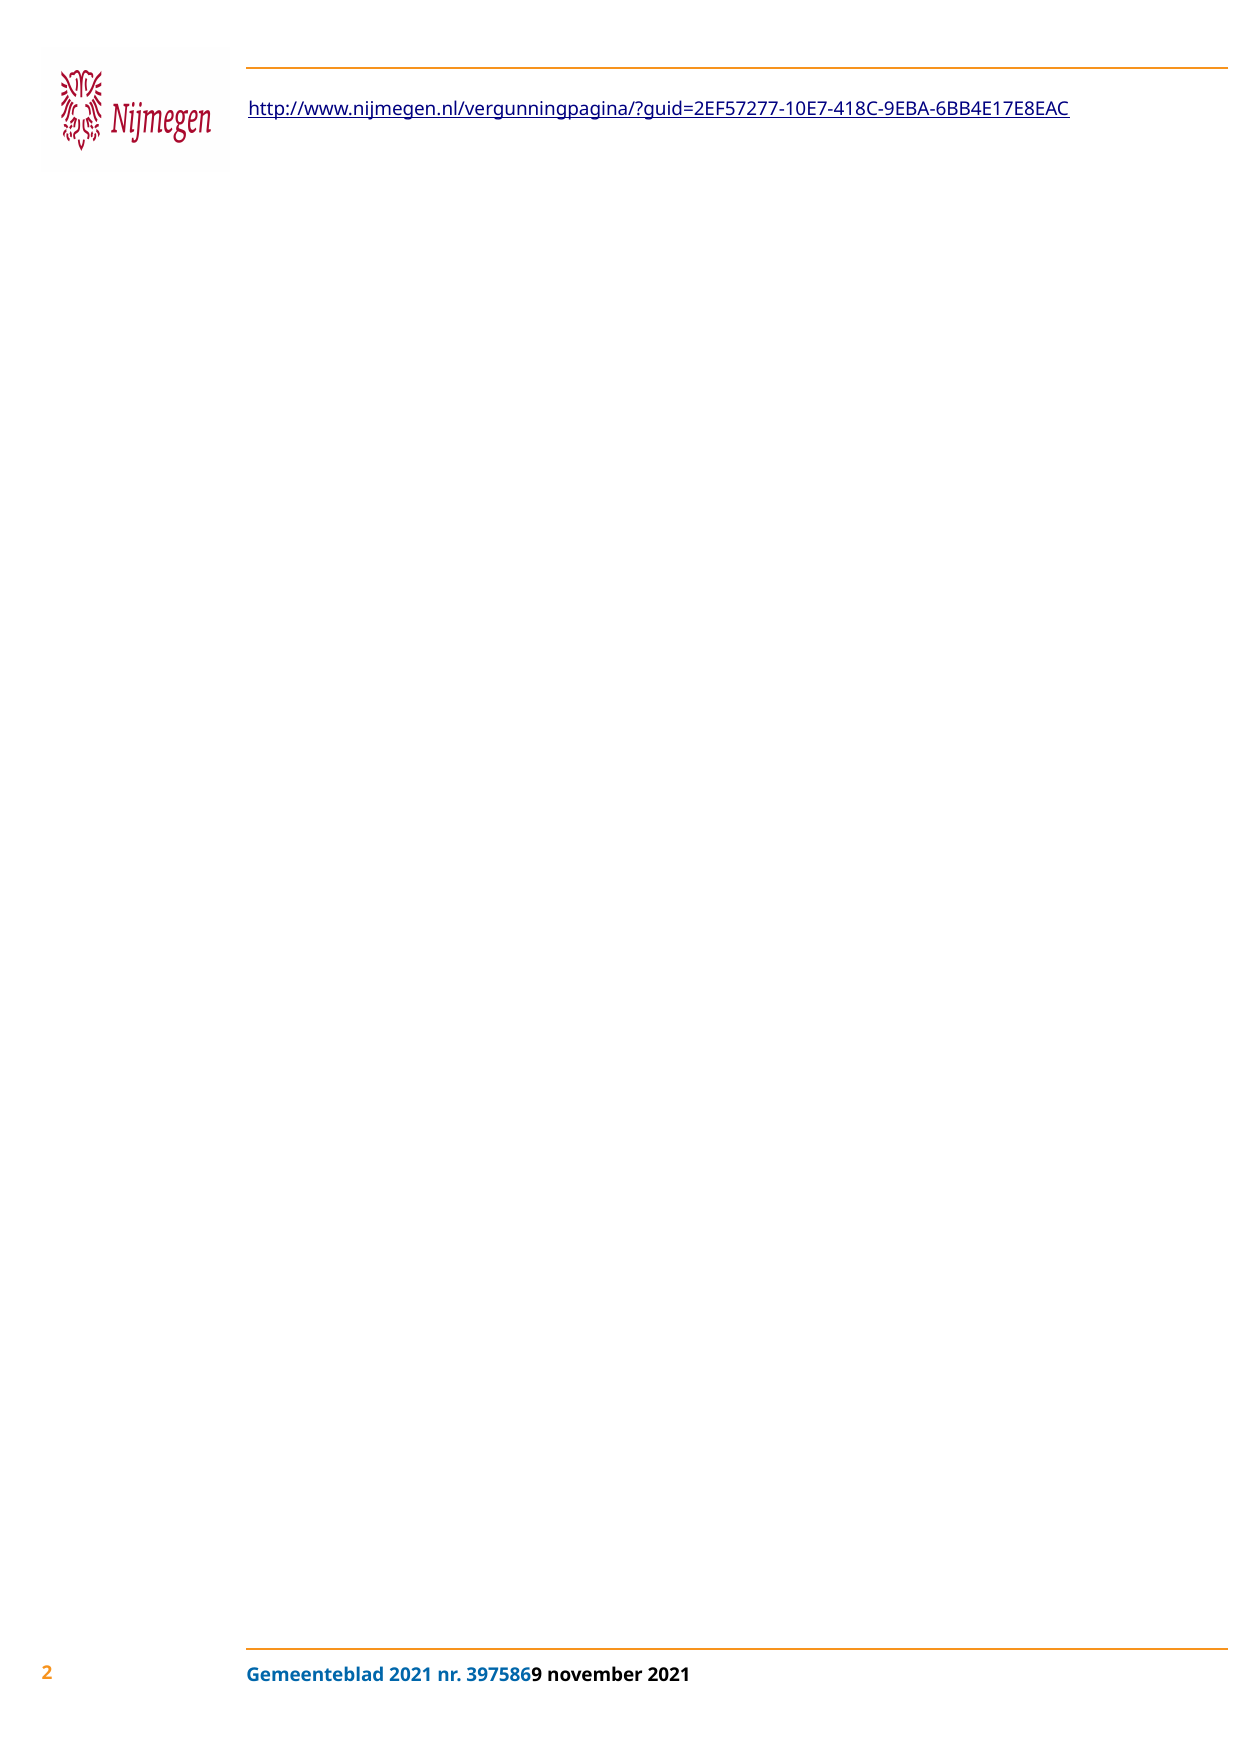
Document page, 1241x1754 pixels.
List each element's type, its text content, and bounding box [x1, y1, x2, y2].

picture [41, 47, 231, 172]
text http://www.nijmegen.nl/vergunningpagina/?guid=2EF57277-10E7-418C-9EBA-6BB4E17E8EAC [248, 95, 1152, 121]
